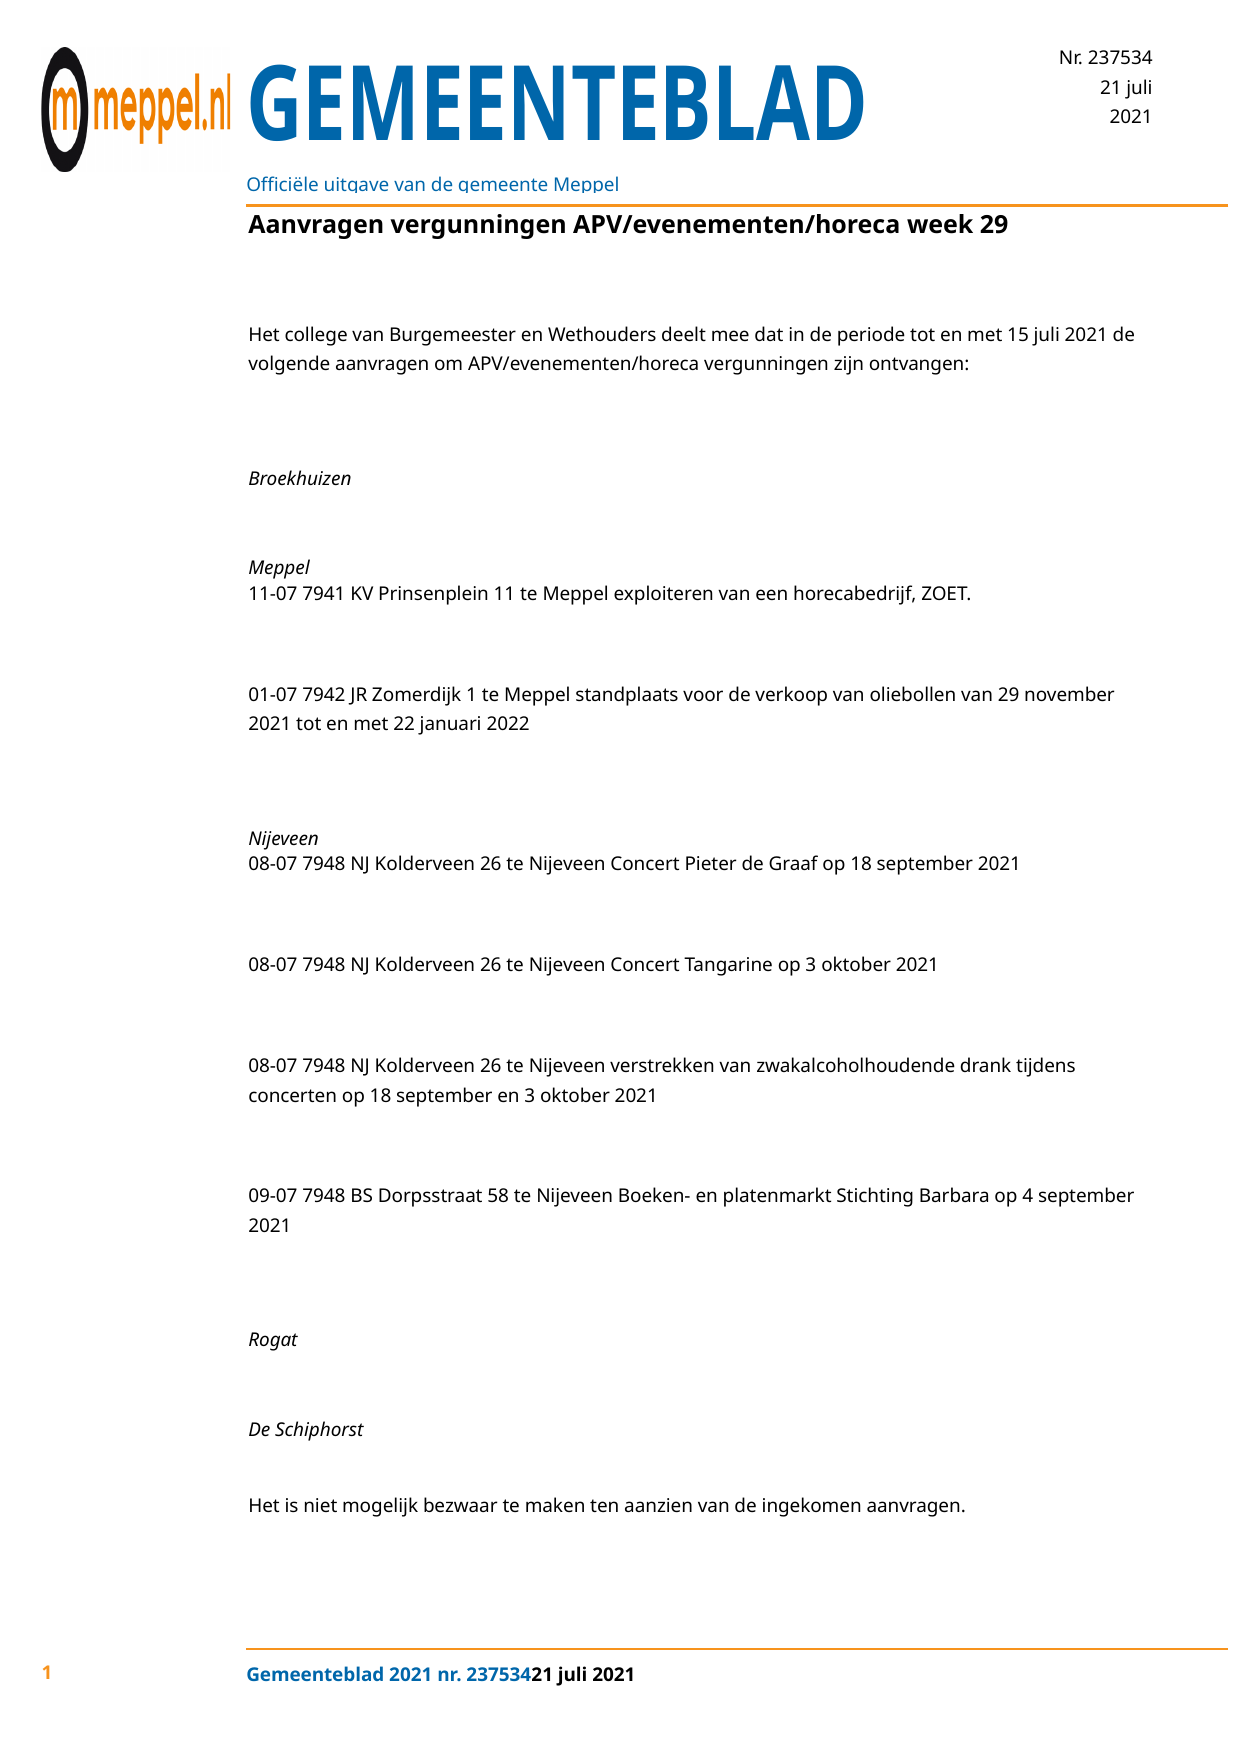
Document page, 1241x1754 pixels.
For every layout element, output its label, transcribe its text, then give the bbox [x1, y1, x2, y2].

text Het is niet mogelijk bezwaar te maken ten aanzien van de ingekomen aanvragen. [248, 1492, 1152, 1518]
text 08-07 7948 NJ Kolderveen 26 te Nijeveen verstrekken van zwakalcoholhoudende drank tijdens concerten op 18 september en 3 oktober 2021 [248, 1052, 1152, 1108]
text De Schiphorst [248, 1416, 1152, 1442]
text Meppel [248, 554, 1152, 580]
text 08-07 7948 NJ Kolderveen 26 te Nijeveen Concert Pieter de Graaf op 18 september 2021 [248, 851, 1152, 876]
text Het college van Burgemeester en Wethouders deelt mee dat in de periode tot en met 15 juli 2021 de volgende aanvragen om APV/evenementen/horeca vergunningen zijn ontvangen: [248, 321, 1152, 376]
text Rogat [248, 1327, 1152, 1352]
text Nijeveen [248, 825, 1152, 851]
text 01-07 7942 JR Zomerdijk 1 te Meppel standplaats voor de verkoop van oliebollen van 29 november 2021 tot en met 22 januari 2022 [248, 681, 1152, 736]
text 09-07 7948 BS Dorpsstraat 58 te Nijeveen Boeken- en platenmarkt Stichting Barbara op 4 september 2021 [248, 1183, 1152, 1238]
text Broekhuizen [248, 465, 1152, 490]
picture [41, 47, 231, 172]
text 08-07 7948 NJ Kolderveen 26 te Nijeveen Concert Tangarine op 3 oktober 2021 [248, 951, 1152, 977]
text Aanvragen vergunningen APV/evenementen/horeca week 29 [248, 207, 1152, 241]
text 11-07 7941 KV Prinsenplein 11 te Meppel exploiteren van een horecabedrijf, ZOET. [248, 580, 1152, 606]
